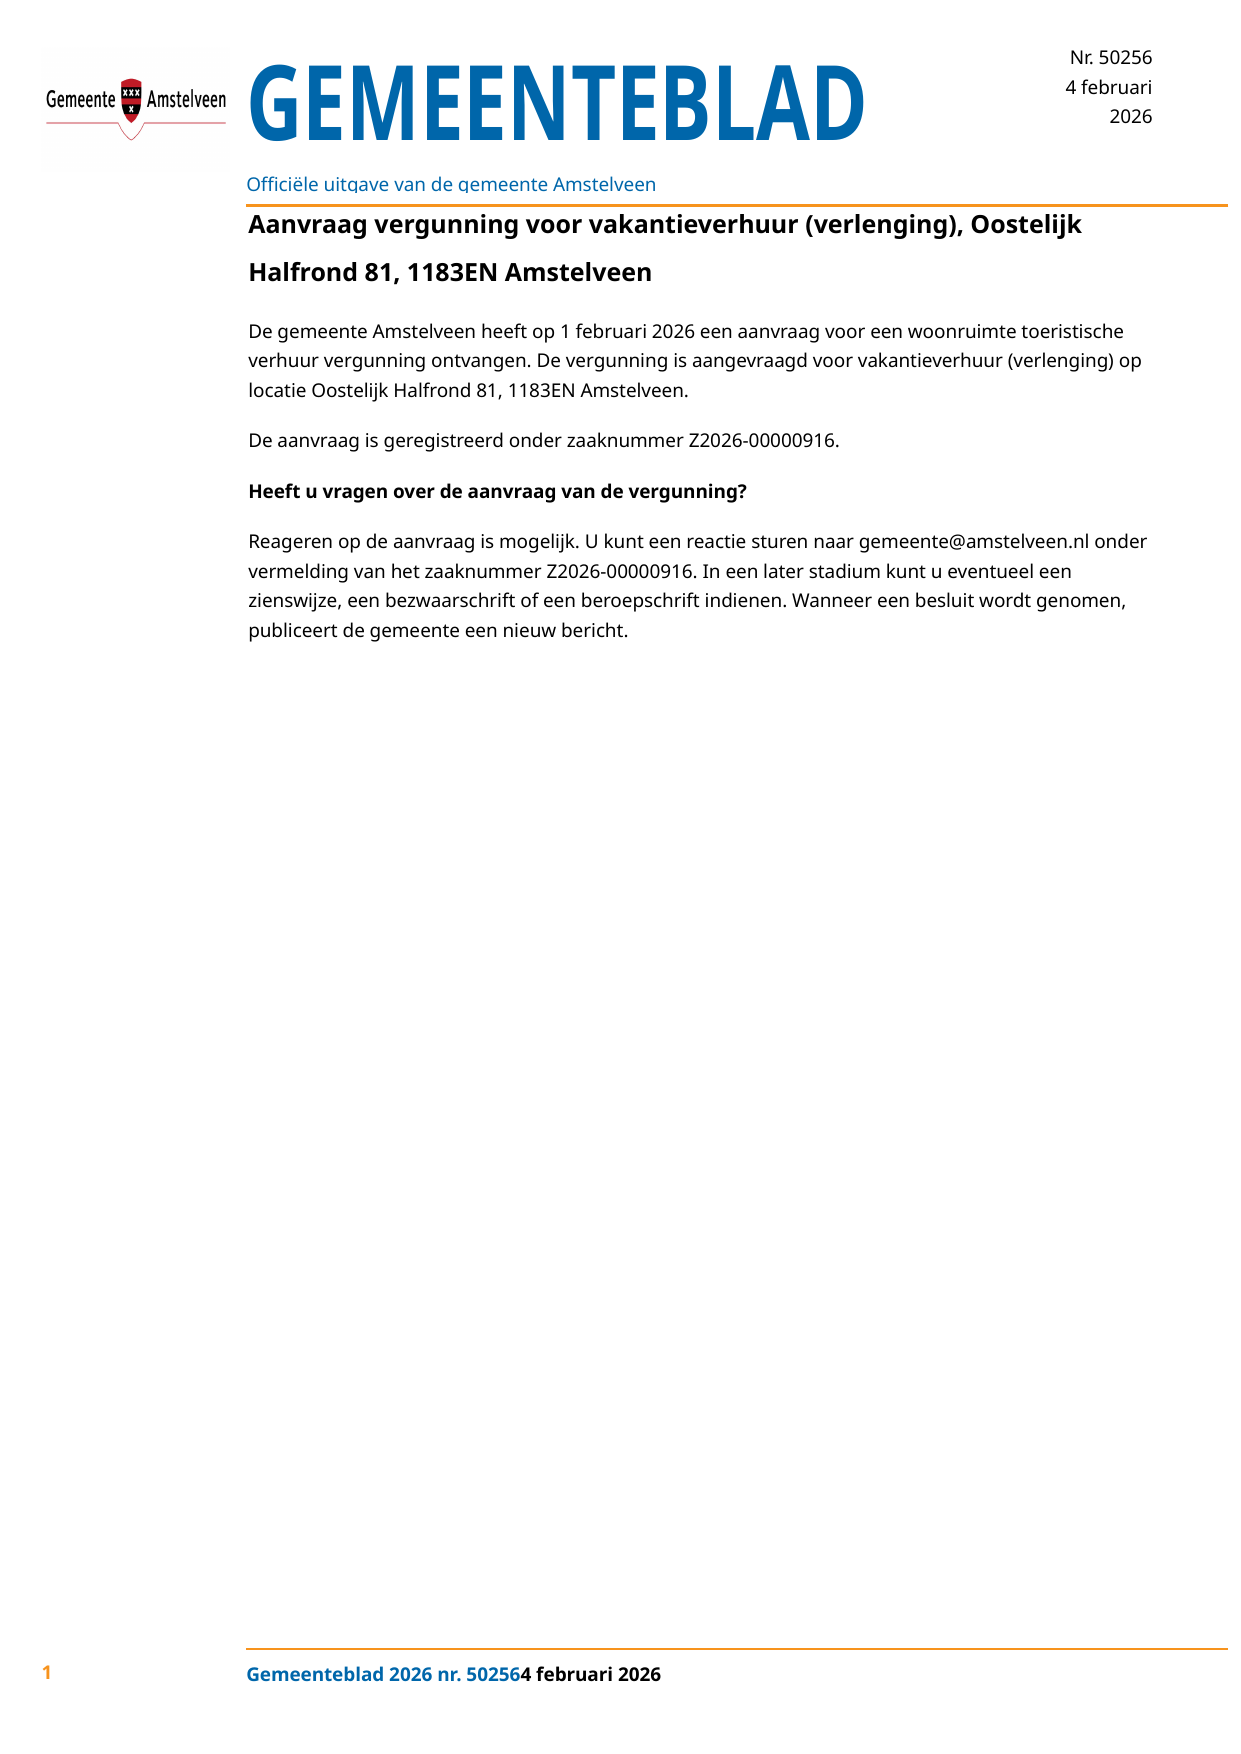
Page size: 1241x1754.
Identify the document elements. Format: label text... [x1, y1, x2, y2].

text Aanvraag vergunning voor vakantieverhuur (verlenging), Oostelijk Halfrond 81, 1183EN Amstelveen [248, 207, 1152, 288]
text Heeft u vragen over de aanvraag van de vergunning? [248, 478, 1152, 504]
text Reageren op de aanvraag is mogelijk. U kunt een reactie sturen naar gemeente@amstelveen.nl onder vermelding van het zaaknummer Z2026-00000916. In een later stadium kunt u eventueel een zienswijze, een bezwaarschrift of een beroepschrift indienen. Wanneer een besluit wordt genomen, publiceert de gemeente een nieuw bericht. [248, 528, 1152, 643]
text De gemeente Amstelveen heeft op 1 februari 2026 een aanvraag voor een woonruimte toeristische verhuur vergunning ontvangen. De vergunning is aangevraagd voor vakantieverhuur (verlenging) op locatie Oostelijk Halfrond 81, 1183EN Amstelveen. [248, 318, 1152, 403]
picture [41, 47, 231, 172]
text De aanvraag is geregistreerd onder zaaknummer Z2026-00000916. [248, 427, 1152, 453]
